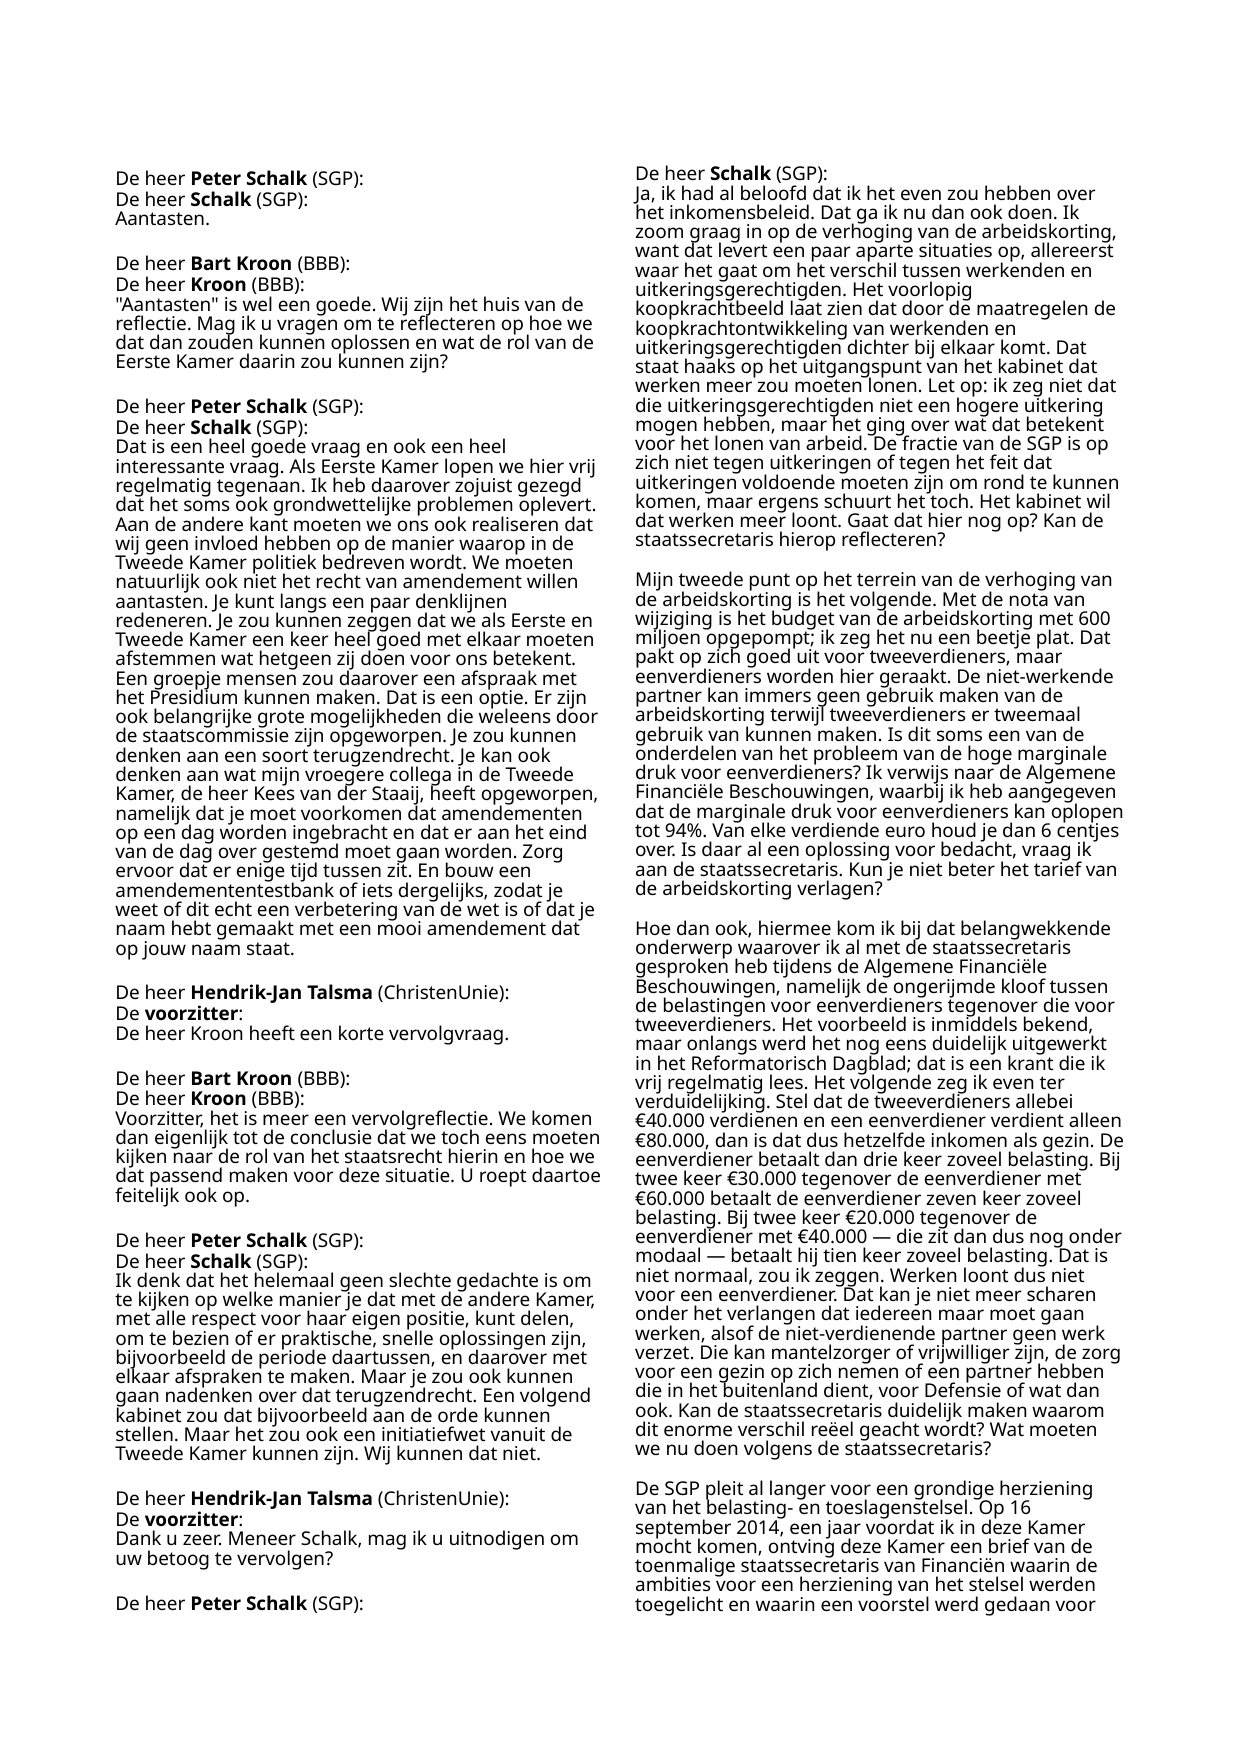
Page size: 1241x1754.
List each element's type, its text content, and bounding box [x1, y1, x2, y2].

text Aantasten. [115, 210, 605, 230]
text De heer Kroon (BBB): [115, 1090, 605, 1110]
text De voorzitter: [115, 1511, 605, 1530]
text De heer Schalk (SGP): [115, 1253, 605, 1272]
text Ja, ik had al beloofd dat ik het even zou hebben over het inkomensbeleid. Dat ga ik nu dan ook doen. Ik zoom graag in op de verhoging van de arbeidskorting, want dat levert een paar aparte situaties op, allereerst waar het gaat om het verschil tussen werkenden en uitkeringsgerechtigden. Het voorlopig koopkrachtbeeld laat zien dat door de maatregelen de koopkrachtontwikkeling van werkenden en uitkeringsgerechtigden dichter bij elkaar komt. Dat staat haaks op het uitgangspunt van het kabinet dat werken meer zou moeten lonen. Let op: ik zeg niet dat die uitkeringsgerechtigden niet een hogere uitkering mogen hebben, maar het ging over wat dat betekent voor het lonen van arbeid. De fractie van de SGP is op zich niet tegen uitkeringen of tegen het feit dat uitkeringen voldoende moeten zijn om rond te kunnen komen, maar ergens schuurt het toch. Het kabinet wil dat werken meer loont. Gaat dat hier nog op? Kan de staatssecretaris hierop reflecteren? [635, 184, 1125, 551]
text De heer Schalk (SGP): [115, 191, 605, 210]
text De heer Schalk (SGP): [635, 165, 1125, 184]
text De heer Kroon (BBB): [115, 276, 605, 296]
text Voorzitter, het is meer een vervolgreflectie. We komen dan eigenlijk tot de conclusie dat we toch eens moeten kijken naar de rol van het staatsrecht hierin en hoe we dat passend maken voor deze situatie. U roept daartoe feitelijk ook op. [115, 1110, 605, 1206]
text De heer Hendrik-Jan Talsma (ChristenUnie): [115, 979, 605, 1005]
text Dank u zeer. Meneer Schalk, mag ik u uitnodigen om uw betoog te vervolgen? [115, 1530, 605, 1569]
text De heer Kroon heeft een korte vervolgvraag. [115, 1024, 605, 1044]
text De heer Peter Schalk (SGP): [115, 1590, 605, 1616]
text Ik denk dat het helemaal geen slechte gedachte is om te kijken op welke manier je dat met de andere Kamer, met alle respect voor haar eigen positie, kunt delen, om te bezien of er praktische, snelle oplossingen zijn, bijvoorbeeld de periode daartussen, en daarover met elkaar afspraken te maken. Maar je zou ook kunnen gaan nadenken over dat terugzendrecht. Een volgend kabinet zou dat bijvoorbeeld aan de orde kunnen stellen. Maar het zou ook een initiatiefwet vanuit de Tweede Kamer kunnen zijn. Wij kunnen dat niet. [115, 1272, 605, 1464]
text Dat is een heel goede vraag en ook een heel interessante vraag. Als Eerste Kamer lopen we hier vrij regelmatig tegenaan. Ik heb daarover zojuist gezegd dat het soms ook grondwettelijke problemen oplevert. Aan de andere kant moeten we ons ook realiseren dat wij geen invloed hebben op de manier waarop in de Tweede Kamer politiek bedreven wordt. We moeten natuurlijk ook niet het recht van amendement willen aantasten. Je kunt langs een paar denklijnen redeneren. Je zou kunnen zeggen dat we als Eerste en Tweede Kamer een keer heel goed met elkaar moeten afstemmen wat hetgeen zij doen voor ons betekent. Een groepje mensen zou daarover een afspraak met het Presidium kunnen maken. Dat is een optie. Er zijn ook belangrijke grote mogelijkheden die weleens door de staatscommissie zijn opgeworpen. Je zou kunnen denken aan een soort terugzendrecht. Je kan ook denken aan wat mijn vroegere collega in de Tweede Kamer, de heer Kees van der Staaij, heeft opgeworpen, namelijk dat je moet voorkomen dat amendementen op een dag worden ingebracht en dat er aan het eind van de dag over gestemd moet gaan worden. Zorg ervoor dat er enige tijd tussen zit. En bouw een amendemententestbank of iets dergelijks, zodat je weet of dit echt een verbetering van de wet is of dat je naam hebt gemaakt met een mooi amendement dat op jouw naam staat. [115, 438, 605, 959]
text De SGP pleit al langer voor een grondige herziening van het belasting- en toeslagenstelsel. Op 16 september 2014, een jaar voordat ik in deze Kamer mocht komen, ontving deze Kamer een brief van de toenmalige staatssecretaris van Financiën waarin de ambities voor een herziening van het stelsel werden toegelicht en waarin een voorstel werd gedaan voor [635, 1480, 1125, 1615]
text Mijn tweede punt op het terrein van de verhoging van de arbeidskorting is het volgende. Met de nota van wijziging is het budget van de arbeidskorting met 600 miljoen opgepompt; ik zeg het nu een beetje plat. Dat pakt op zich goed uit voor tweeverdieners, maar eenverdieners worden hier geraakt. De niet-werkende partner kan immers geen gebruik maken van de arbeidskorting terwijl tweeverdieners er tweemaal gebruik van kunnen maken. Is dit soms een van de onderdelen van het probleem van de hoge marginale druk voor eenverdieners? Ik verwijs naar de Algemene Financiële Beschouwingen, waarbij ik heb aangegeven dat de marginale druk voor eenverdieners kan oplopen tot 94%. Van elke verdiende euro houd je dan 6 centjes over. Is daar al een oplossing voor bedacht, vraag ik aan de staatssecretaris. Kun je niet beter het tarief van de arbeidskorting verlagen? [635, 571, 1125, 899]
text De heer Bart Kroon (BBB): [115, 251, 605, 276]
text De voorzitter: [115, 1005, 605, 1024]
text De heer Peter Schalk (SGP): [115, 165, 605, 191]
text De heer Hendrik-Jan Talsma (ChristenUnie): [115, 1485, 605, 1511]
text De heer Peter Schalk (SGP): [115, 1227, 605, 1253]
text De heer Bart Kroon (BBB): [115, 1065, 605, 1090]
text De heer Schalk (SGP): [115, 419, 605, 438]
text Hoe dan ook, hiermee kom ik bij dat belangwekkende onderwerp waarover ik al met de staatssecretaris gesproken heb tijdens de Algemene Financiële Beschouwingen, namelijk de ongerijmde kloof tussen de belastingen voor eenverdieners tegenover die voor tweeverdieners. Het voorbeeld is inmiddels bekend, maar onlangs werd het nog eens duidelijk uitgewerkt in het Reformatorisch Dagblad; dat is een krant die ik vrij regelmatig lees. Het volgende zeg ik even ter verduidelijking. Stel dat de tweeverdieners allebei €40.000 verdienen en een eenverdiener verdient alleen €80.000, dan is dat dus hetzelfde inkomen als gezin. De eenverdiener betaalt dan drie keer zoveel belasting. Bij twee keer €30.000 tegenover de eenverdiener met €60.000 betaalt de eenverdiener zeven keer zoveel belasting. Bij twee keer €20.000 tegenover de eenverdiener met €40.000 — die zit dan dus nog onder modaal — betaalt hij tien keer zoveel belasting. Dat is niet normaal, zou ik zeggen. Werken loont dus niet voor een eenverdiener. Dat kan je niet meer scharen onder het verlangen dat iedereen maar moet gaan werken, alsof de niet-verdienende partner geen werk verzet. Die kan mantelzorger of vrijwilliger zijn, de zorg voor een gezin op zich nemen of een partner hebben die in het buitenland dient, voor Defensie of wat dan ook. Kan de staatssecretaris duidelijk maken waarom dit enorme verschil reëel geacht wordt? Wat moeten we nu doen volgens de staatssecretaris? [635, 920, 1125, 1459]
text "Aantasten" is wel een goede. Wij zijn het huis van de reflectie. Mag ik u vragen om te reflecteren op hoe we dat dan zouden kunnen oplossen en wat de rol van de Eerste Kamer daarin zou kunnen zijn? [115, 296, 605, 373]
text De heer Peter Schalk (SGP): [115, 393, 605, 419]
